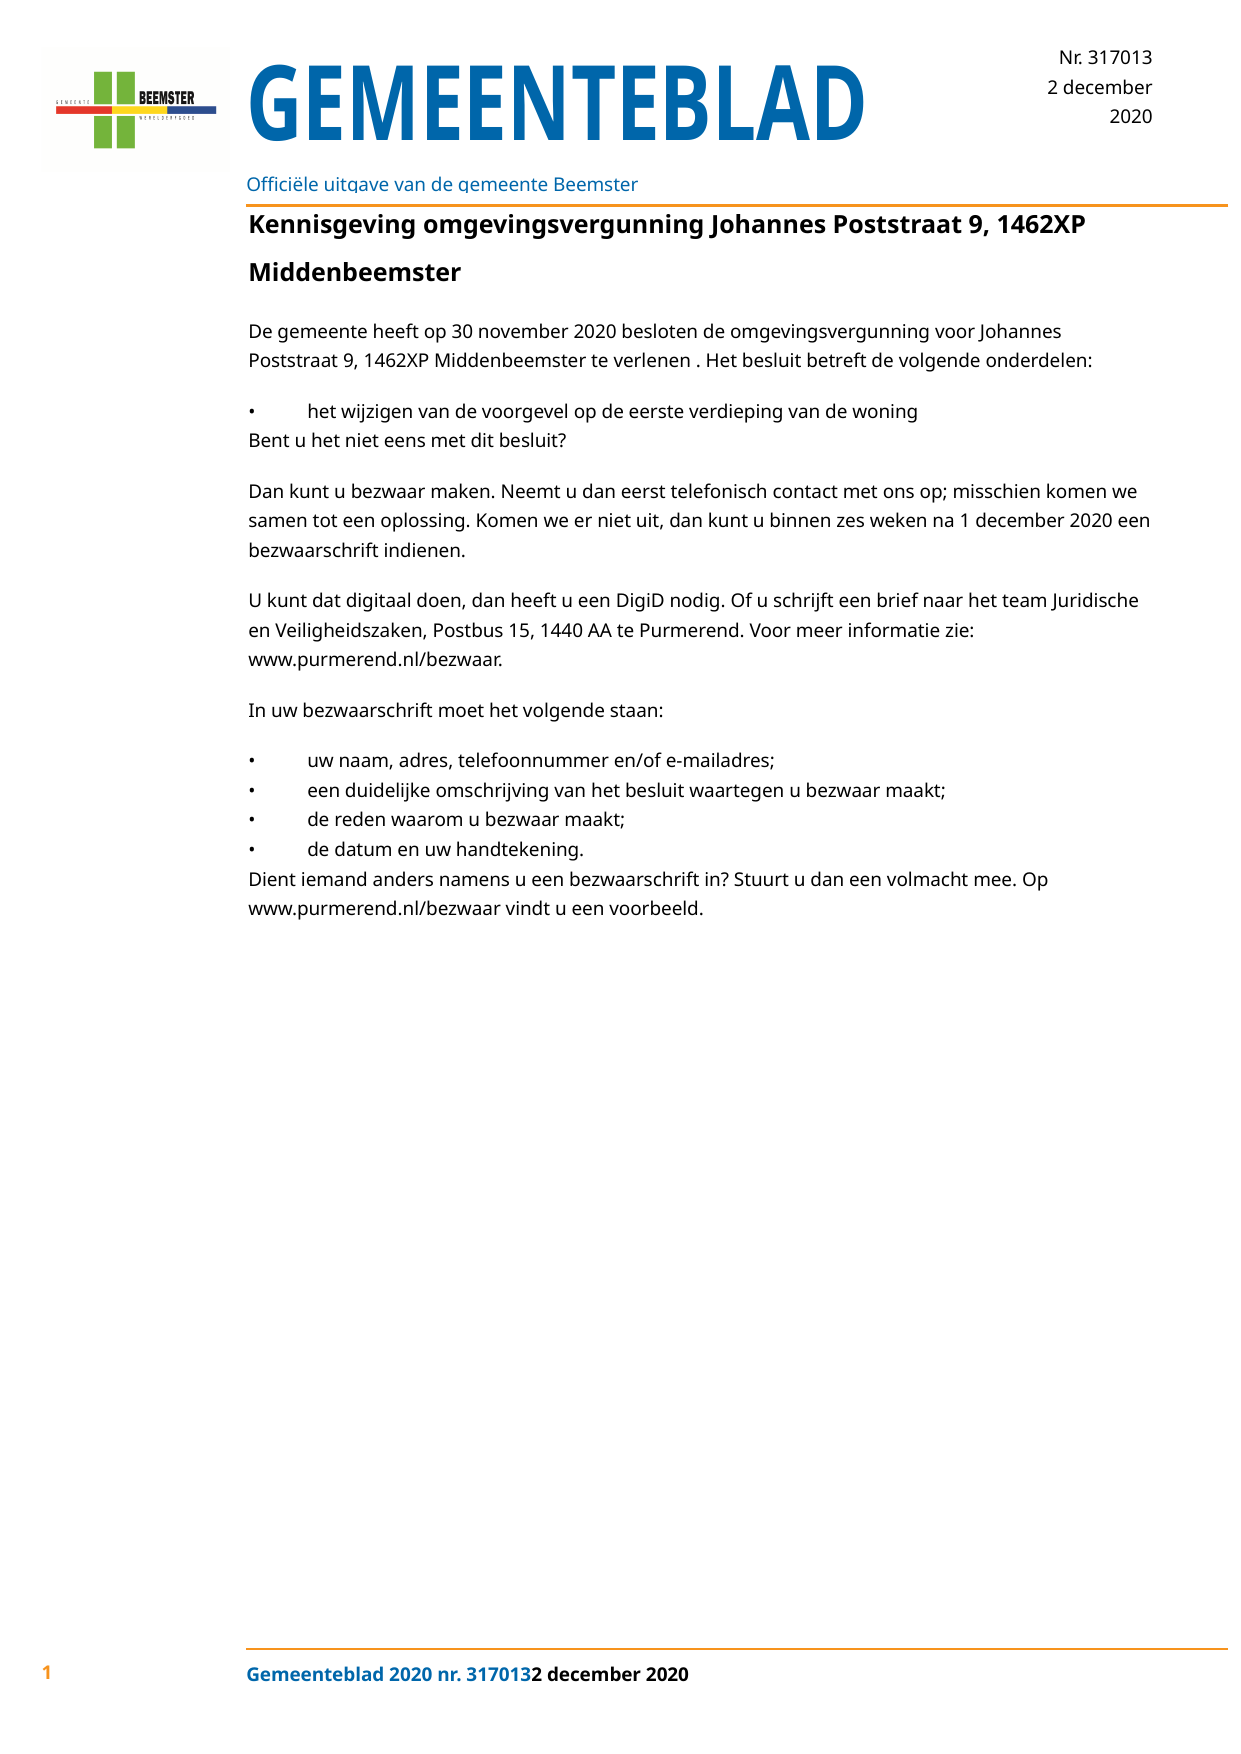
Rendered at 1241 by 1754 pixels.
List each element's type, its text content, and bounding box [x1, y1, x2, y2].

text Dient iemand anders namens u een bezwaarschrift in? Stuurt u dan een volmacht mee. Op www.purmerend.nl/bezwaar vindt u een voorbeeld. [248, 866, 1152, 921]
list uw naam, adres, telefoonnummer en/of e-mailadres; [248, 747, 1152, 773]
text In uw bezwaarschrift moet het volgende staan: [248, 697, 1152, 723]
text U kunt dat digitaal doen, dan heeft u een DigiD nodig. Of u schrijft een brief naar het team Juridische en Veiligheidszaken, Postbus 15, 1440 AA te Purmerend. Voor meer informatie zie: www.purmerend.nl/bezwaar. [248, 587, 1152, 672]
text Kennisgeving omgevingsvergunning Johannes Poststraat 9, 1462XP Middenbeemster [248, 207, 1152, 288]
picture [41, 47, 231, 172]
list het wijzigen van de voorgevel op de eerste verdieping van de woning [248, 398, 1152, 424]
text Bent u het niet eens met dit besluit? [248, 427, 1152, 453]
list de reden waarom u bezwaar maakt; [248, 807, 1152, 832]
list de datum en uw handtekening. [248, 836, 1152, 862]
list een duidelijke omschrijving van het besluit waartegen u bezwaar maakt; [248, 777, 1152, 803]
text Dan kunt u bezwaar maken. Neemt u dan eerst telefonisch contact met ons op; misschien komen we samen tot een oplossing. Komen we er niet uit, dan kunt u binnen zes weken na 1 december 2020 een bezwaarschrift indienen. [248, 478, 1152, 563]
text De gemeente heeft op 30 november 2020 besloten de omgevingsvergunning voor Johannes Poststraat 9, 1462XP Middenbeemster te verlenen . Het besluit betreft de volgende onderdelen: [248, 318, 1152, 373]
